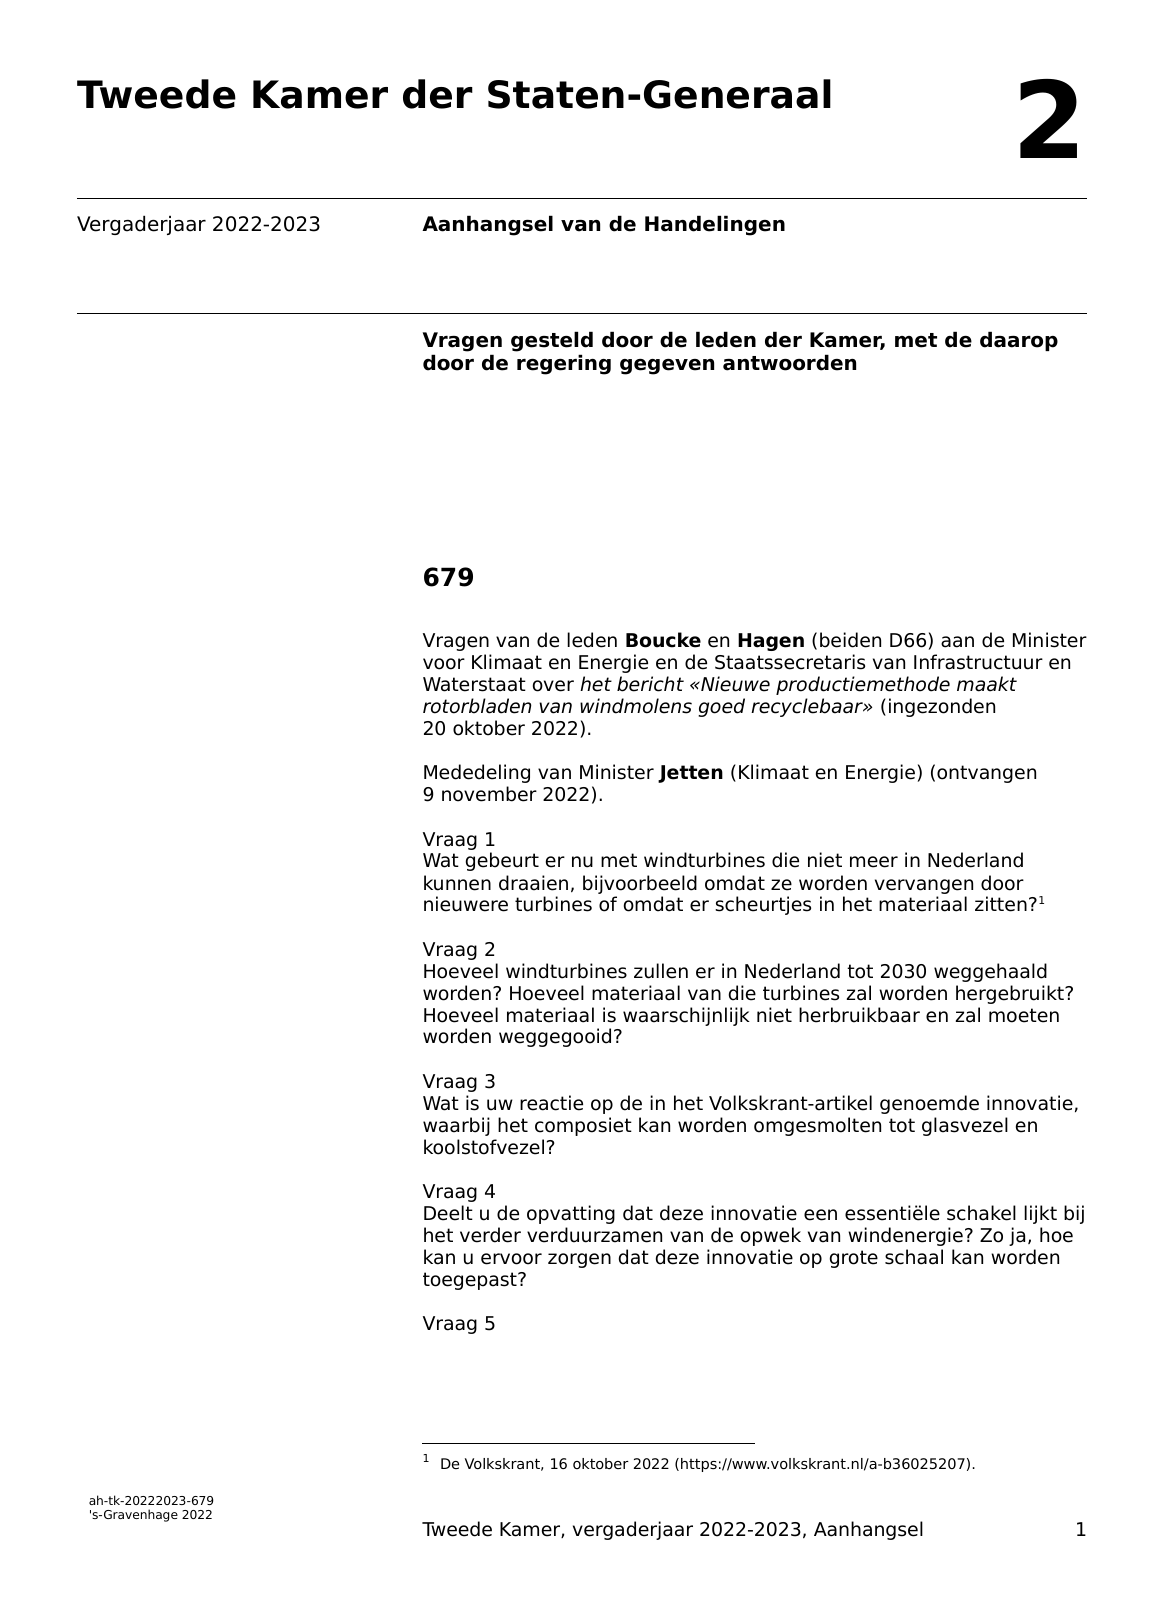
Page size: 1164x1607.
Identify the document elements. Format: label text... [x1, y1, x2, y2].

text ah-tk-20222023-679 [88, 1494, 323, 1508]
text Vraag 5 [422, 1313, 1087, 1335]
text Deelt u de opvatting dat deze innovatie een essentiële schakel lijkt bij het verder verduurzamen van de opwek van windenergie? Zo ja, hoe kan u ervoor zorgen dat deze innovatie op grote schaal kan worden toegepast? [422, 1203, 1087, 1291]
text Hoeveel windturbines zullen er in Nederland tot 2030 weggehaald worden? Hoeveel materiaal van die turbines zal worden hergebruikt? Hoeveel materiaal is waarschijnlijk niet herbruikbaar en zal moeten worden weggegooid? [422, 961, 1087, 1048]
text De Volkskrant, 16 oktober 2022 (https://www.volkskrant.nl/a-b36025207). [422, 1452, 1087, 1474]
text Vragen van de leden Boucke en Hagen (beiden D66) aan de Minister voor Klimaat en Energie en de Staatssecretaris van Infrastructuur en Waterstaat over het bericht «Nieuwe productiemethode maakt rotorbladen van windmolens goed recyclebaar» (ingezonden 20 oktober 2022). [422, 630, 1087, 740]
table_cell Vergaderjaar 2022-2023 [77, 199, 422, 313]
text Vraag 2 [422, 938, 1087, 961]
text Vraag 3 [422, 1071, 1087, 1093]
text 679 [422, 563, 1087, 592]
table_header 2 [886, 59, 1087, 198]
text 's-Gravenhage 2022 [88, 1508, 323, 1522]
table_cell [77, 314, 422, 375]
text Vraag 1 [422, 828, 1087, 850]
text Wat gebeurt er nu met windturbines die niet meer in Nederland kunnen draaien, bijvoorbeeld omdat ze worden vervangen door nieuwere turbines of omdat er scheurtjes in het materiaal zitten? [422, 850, 1087, 916]
text Wat is uw reactie op de in het Volkskrant-artikel genoemde innovatie, waarbij het composiet kan worden omgesmolten tot glasvezel en koolstofvezel? [422, 1093, 1087, 1158]
table_cell Vragen gesteld door de leden der Kamer, met de daarop door de regering gegeven antwoorden [422, 314, 1087, 375]
table_cell Aanhangsel van de Handelingen [422, 199, 1087, 313]
text Mededeling van Minister Jetten (Klimaat en Energie) (ontvangen 9 november 2022). [422, 762, 1087, 806]
text Vraag 4 [422, 1181, 1087, 1203]
table_header Tweede Kamer der Staten-Generaal [77, 59, 886, 198]
